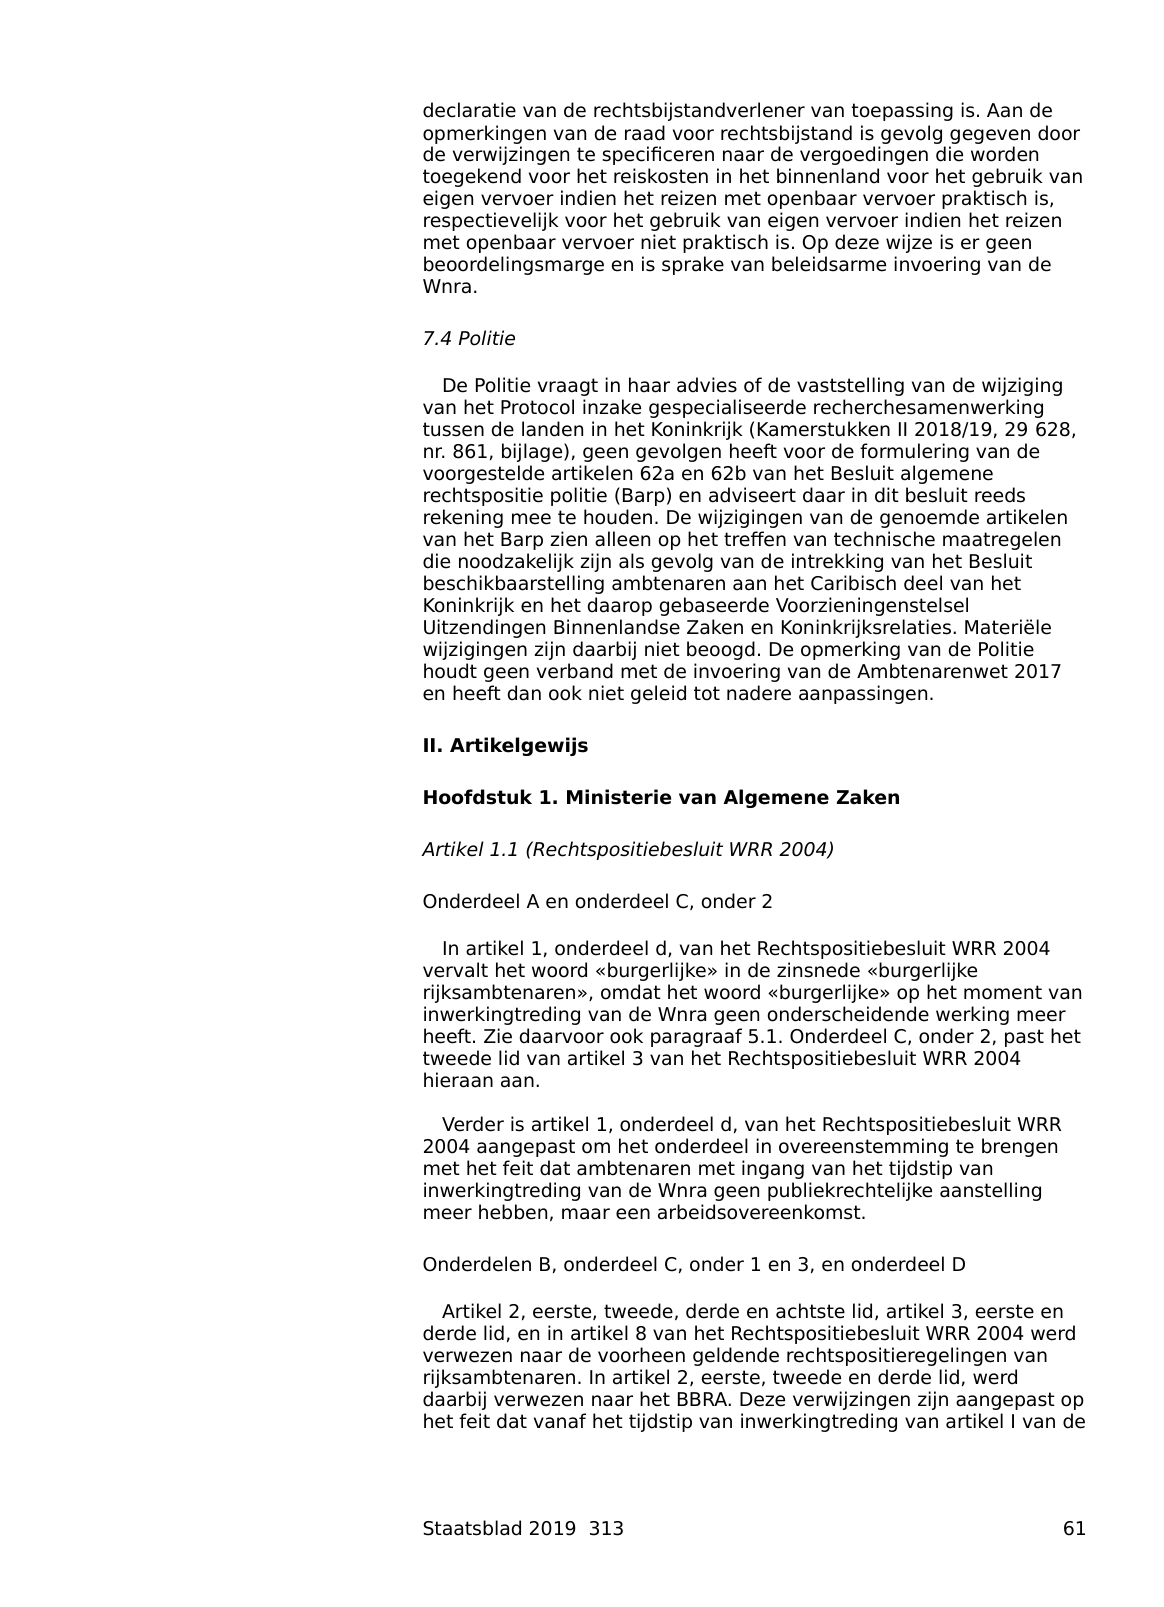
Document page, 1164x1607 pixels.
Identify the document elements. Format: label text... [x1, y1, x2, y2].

subtitle Artikel 1.1 (Rechtspositiebesluit WRR 2004) [422, 839, 1087, 861]
subtitle 7.4 Politie [422, 328, 1087, 350]
subtitle II. Artikelgewijs [422, 735, 1087, 757]
subtitle Onderdeel A en onderdeel C, onder 2 [422, 891, 1087, 913]
text In artikel 1, onderdeel d, van het Rechtspositiebesluit WRR 2004 vervalt het woord «burgerlijke» in de zinsnede «burgerlijke rijksambtenaren», omdat het woord «burgerlijke» op het moment van inwerkingtreding van de Wnra geen onderscheidende werking meer heeft. Zie daarvoor ook paragraaf 5.1. Onderdeel C, onder 2, past het tweede lid van artikel 3 van het Rechtspositiebesluit WRR 2004 hieraan aan. [422, 938, 1087, 1092]
subtitle Hoofdstuk 1. Ministerie van Algemene Zaken [422, 787, 1087, 809]
subtitle Onderdelen B, onderdeel C, onder 1 en 3, en onderdeel D [422, 1254, 1087, 1276]
text Artikel 2, eerste, tweede, derde en achtste lid, artikel 3, eerste en derde lid, en in artikel 8 van het Rechtspositiebesluit WRR 2004 werd verwezen naar de voorheen geldende rechtspositieregelingen van rijksambtenaren. In artikel 2, eerste, tweede en derde lid, werd daarbij verwezen naar het BBRA. Deze verwijzingen zijn aangepast op het feit dat vanaf het tijdstip van inwerkingtreding van artikel I van de [422, 1301, 1087, 1433]
text declaratie van de rechtsbijstandverlener van toepassing is. Aan de opmerkingen van de raad voor rechtsbijstand is gevolg gegeven door de verwijzingen te specificeren naar de vergoedingen die worden toegekend voor het reiskosten in het binnenland voor het gebruik van eigen vervoer indien het reizen met openbaar vervoer praktisch is, respectievelijk voor het gebruik van eigen vervoer indien het reizen met openbaar vervoer niet praktisch is. Op deze wijze is er geen beoordelingsmarge en is sprake van beleidsarme invoering van de Wnra. [422, 100, 1087, 298]
text De Politie vraagt in haar advies of de vaststelling van de wijziging van het Protocol inzake gespecialiseerde recherchesamenwerking tussen de landen in het Koninkrijk (Kamerstukken II 2018/19, 29 628, nr. 861, bijlage), geen gevolgen heeft voor de formulering van de voorgestelde artikelen 62a en 62b van het Besluit algemene rechtspositie politie (Barp) en adviseert daar in dit besluit reeds rekening mee te houden. De wijzigingen van de genoemde artikelen van het Barp zien alleen op het treffen van technische maatregelen die noodzakelijk zijn als gevolg van de intrekking van het Besluit beschikbaarstelling ambtenaren aan het Caribisch deel van het Koninkrijk en het daarop gebaseerde Voorzieningenstelsel Uitzendingen Binnenlandse Zaken en Koninkrijksrelaties. Materiële wijzigingen zijn daarbij niet beoogd. De opmerking van de Politie houdt geen verband met de invoering van de Ambtenarenwet 2017 en heeft dan ook niet geleid tot nadere aanpassingen. [422, 375, 1087, 705]
text Verder is artikel 1, onderdeel d, van het Rechtspositiebesluit WRR 2004 aangepast om het onderdeel in overeenstemming te brengen met het feit dat ambtenaren met ingang van het tijdstip van inwerkingtreding van de Wnra geen publiekrechtelijke aanstelling meer hebben, maar een arbeidsovereenkomst. [422, 1114, 1087, 1224]
